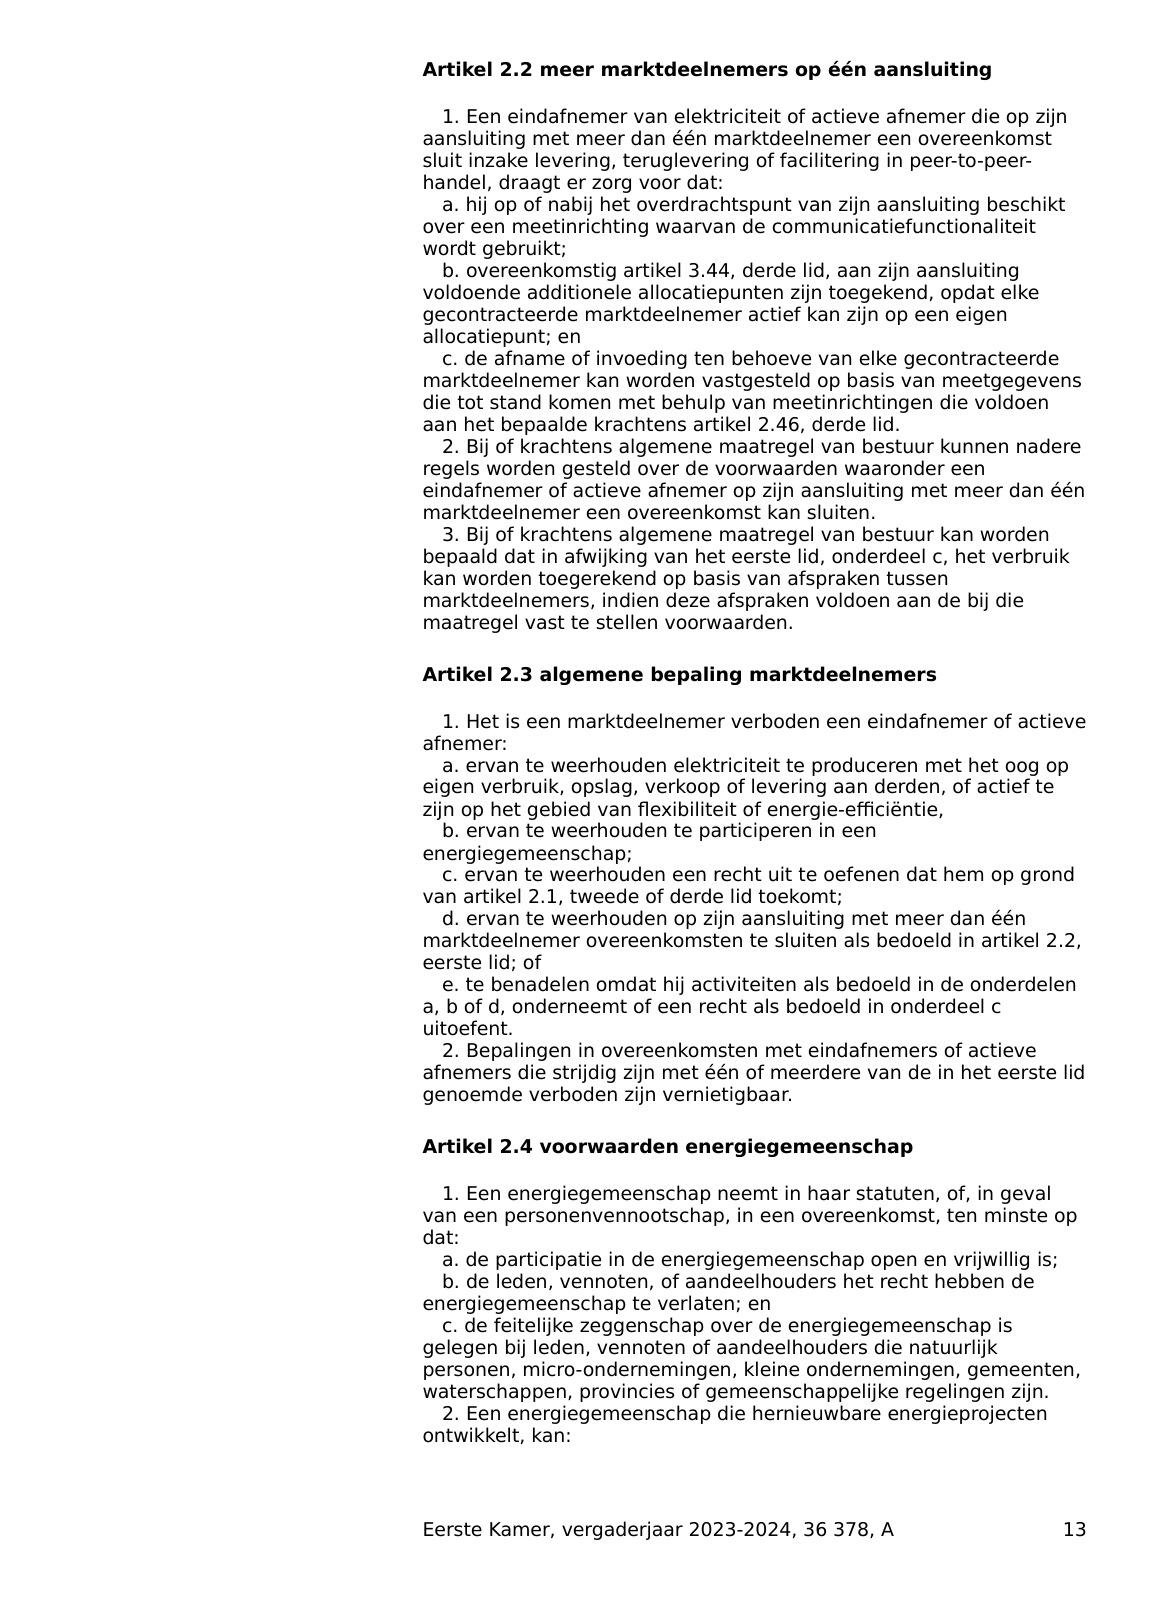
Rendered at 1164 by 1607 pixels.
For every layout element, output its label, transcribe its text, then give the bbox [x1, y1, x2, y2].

text 1. Het is een marktdeelnemer verboden een eindafnemer of actieve afnemer: [422, 711, 1087, 754]
text 1. Een eindafnemer van elektriciteit of actieve afnemer die op zijn aansluiting met meer dan één marktdeelnemer een overeenkomst sluit inzake levering, teruglevering of facilitering in peer-to-peer-handel, draagt er zorg voor dat: [422, 106, 1087, 194]
subtitle Artikel 2.2 meer marktdeelnemers op één aansluiting [422, 59, 1087, 81]
text d. ervan te weerhouden op zijn aansluiting met meer dan één marktdeelnemer overeenkomsten te sluiten als bedoeld in artikel 2.2, eerste lid; of [422, 908, 1087, 974]
text 1. Een energiegemeenschap neemt in haar statuten, of, in geval van een personenvennootschap, in een overeenkomst, ten minste op dat: [422, 1183, 1087, 1249]
text b. de leden, vennoten, of aandeelhouders het recht hebben de energiegemeenschap te verlaten; en [422, 1271, 1087, 1315]
text b. ervan te weerhouden te participeren in een energiegemeenschap; [422, 820, 1087, 864]
subtitle Artikel 2.4 voorwaarden energiegemeenschap [422, 1136, 1087, 1158]
text a. hij op of nabij het overdrachtspunt van zijn aansluiting beschikt over een meetinrichting waarvan de communicatiefunctionaliteit wordt gebruikt; [422, 194, 1087, 260]
text 3. Bij of krachtens algemene maatregel van bestuur kan worden bepaald dat in afwijking van het eerste lid, onderdeel c, het verbruik kan worden toegerekend op basis van afspraken tussen marktdeelnemers, indien deze afspraken voldoen aan de bij die maatregel vast te stellen voorwaarden. [422, 524, 1087, 633]
text e. te benadelen omdat hij activiteiten als bedoeld in de onderdelen a, b of d, onderneemt of een recht als bedoeld in onderdeel c uitoefent. [422, 974, 1087, 1040]
text a. de participatie in de energiegemeenschap open en vrijwillig is; [422, 1249, 1087, 1271]
subtitle Artikel 2.3 algemene bepaling marktdeelnemers [422, 663, 1087, 686]
text 2. Een energiegemeenschap die hernieuwbare energieprojecten ontwikkelt, kan: [422, 1403, 1087, 1447]
text b. overeenkomstig artikel 3.44, derde lid, aan zijn aansluiting voldoende additionele allocatiepunten zijn toegekend, opdat elke gecontracteerde marktdeelnemer actief kan zijn op een eigen allocatiepunt; en [422, 260, 1087, 348]
text c. de feitelijke zeggenschap over de energiegemeenschap is gelegen bij leden, vennoten of aandeelhouders die natuurlijk personen, micro-ondernemingen, kleine ondernemingen, gemeenten, waterschappen, provincies of gemeenschappelijke regelingen zijn. [422, 1315, 1087, 1403]
text a. ervan te weerhouden elektriciteit te produceren met het oog op eigen verbruik, opslag, verkoop of levering aan derden, of actief te zijn op het gebied van flexibiliteit of energie-efficiëntie, [422, 754, 1087, 820]
text c. ervan te weerhouden een recht uit te oefenen dat hem op grond van artikel 2.1, tweede of derde lid toekomt; [422, 864, 1087, 908]
text 2. Bij of krachtens algemene maatregel van bestuur kunnen nadere regels worden gesteld over de voorwaarden waaronder een eindafnemer of actieve afnemer op zijn aansluiting met meer dan één marktdeelnemer een overeenkomst kan sluiten. [422, 436, 1087, 524]
text c. de afname of invoeding ten behoeve van elke gecontracteerde marktdeelnemer kan worden vastgesteld op basis van meetgegevens die tot stand komen met behulp van meetinrichtingen die voldoen aan het bepaalde krachtens artikel 2.46, derde lid. [422, 348, 1087, 436]
text 2. Bepalingen in overeenkomsten met eindafnemers of actieve afnemers die strijdig zijn met één of meerdere van de in het eerste lid genoemde verboden zijn vernietigbaar. [422, 1040, 1087, 1106]
